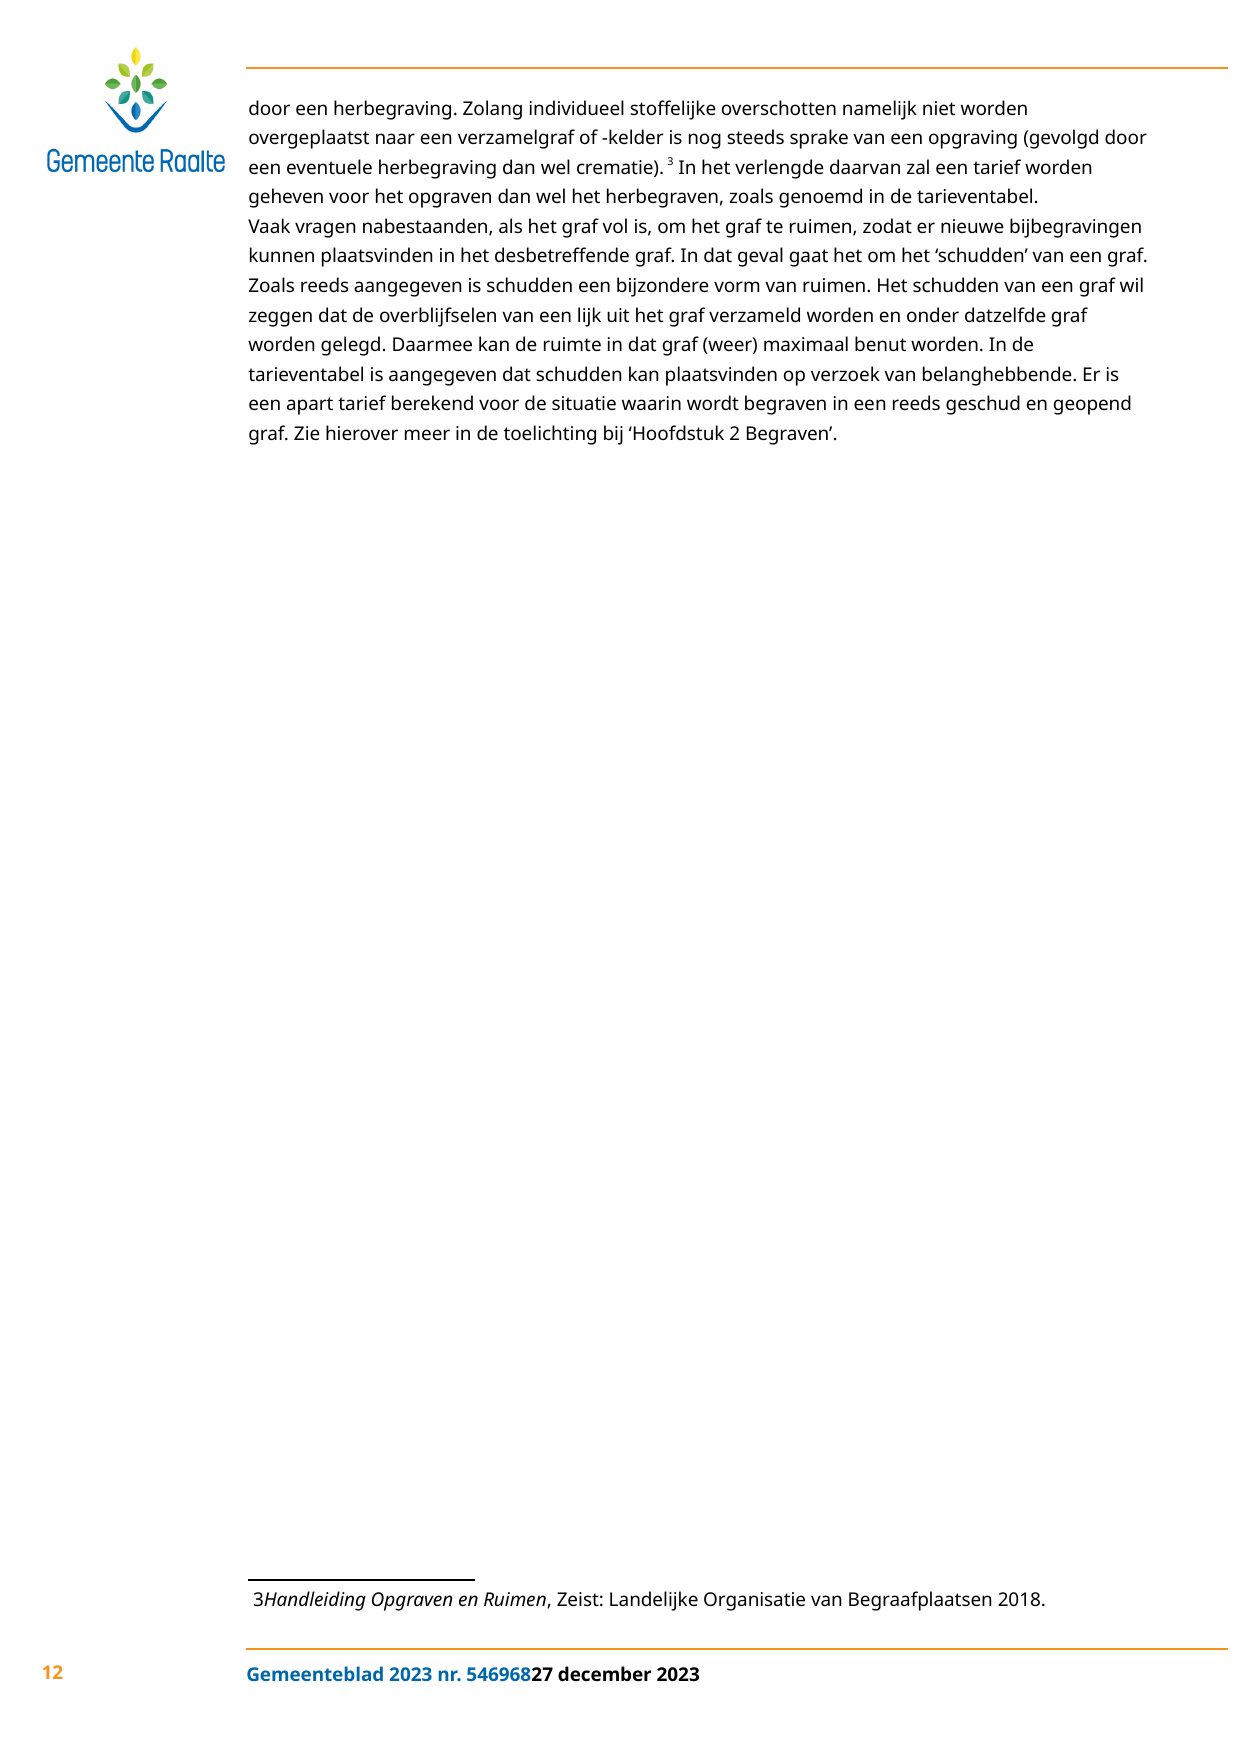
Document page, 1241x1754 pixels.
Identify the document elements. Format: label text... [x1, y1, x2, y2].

picture [41, 47, 231, 172]
text Handleiding Opgraven en Ruimen, Zeist: Landelijke Organisatie van Begraafplaatsen 2018. [248, 1586, 1152, 1612]
text Vaak vragen nabestaanden, als het graf vol is, om het graf te ruimen, zodat er nieuwe bijbegravingen kunnen plaatsvinden in het desbetreffende graf. In dat geval gaat het om het ‘schudden’ van een graf. Zoals reeds aangegeven is schudden een bijzondere vorm van ruimen. Het schudden van een graf wil zeggen dat de overblijfselen van een lijk uit het graf verzameld worden en onder datzelfde graf worden gelegd. Daarmee kan de ruimte in dat graf (weer) maximaal benut worden. In de tarieventabel is aangegeven dat schudden kan plaatsvinden op verzoek van belanghebbende. Er is een apart tarief berekend voor de situatie waarin wordt begraven in een reeds geschud en geopend graf. Zie hierover meer in de toelichting bij ‘Hoofdstuk 2 Begraven’. [248, 213, 1152, 446]
text door een herbegraving. Zolang individueel stoffelijke overschotten namelijk niet worden overgeplaatst naar een verzamelgraf of -kelder is nog steeds sprake van een opgraving (gevolgd door een eventuele herbegraving dan wel crematie). In het verlengde daarvan zal een tarief worden geheven voor het opgraven dan wel het herbegraven, zoals genoemd in de tarieventabel. [248, 95, 1152, 209]
